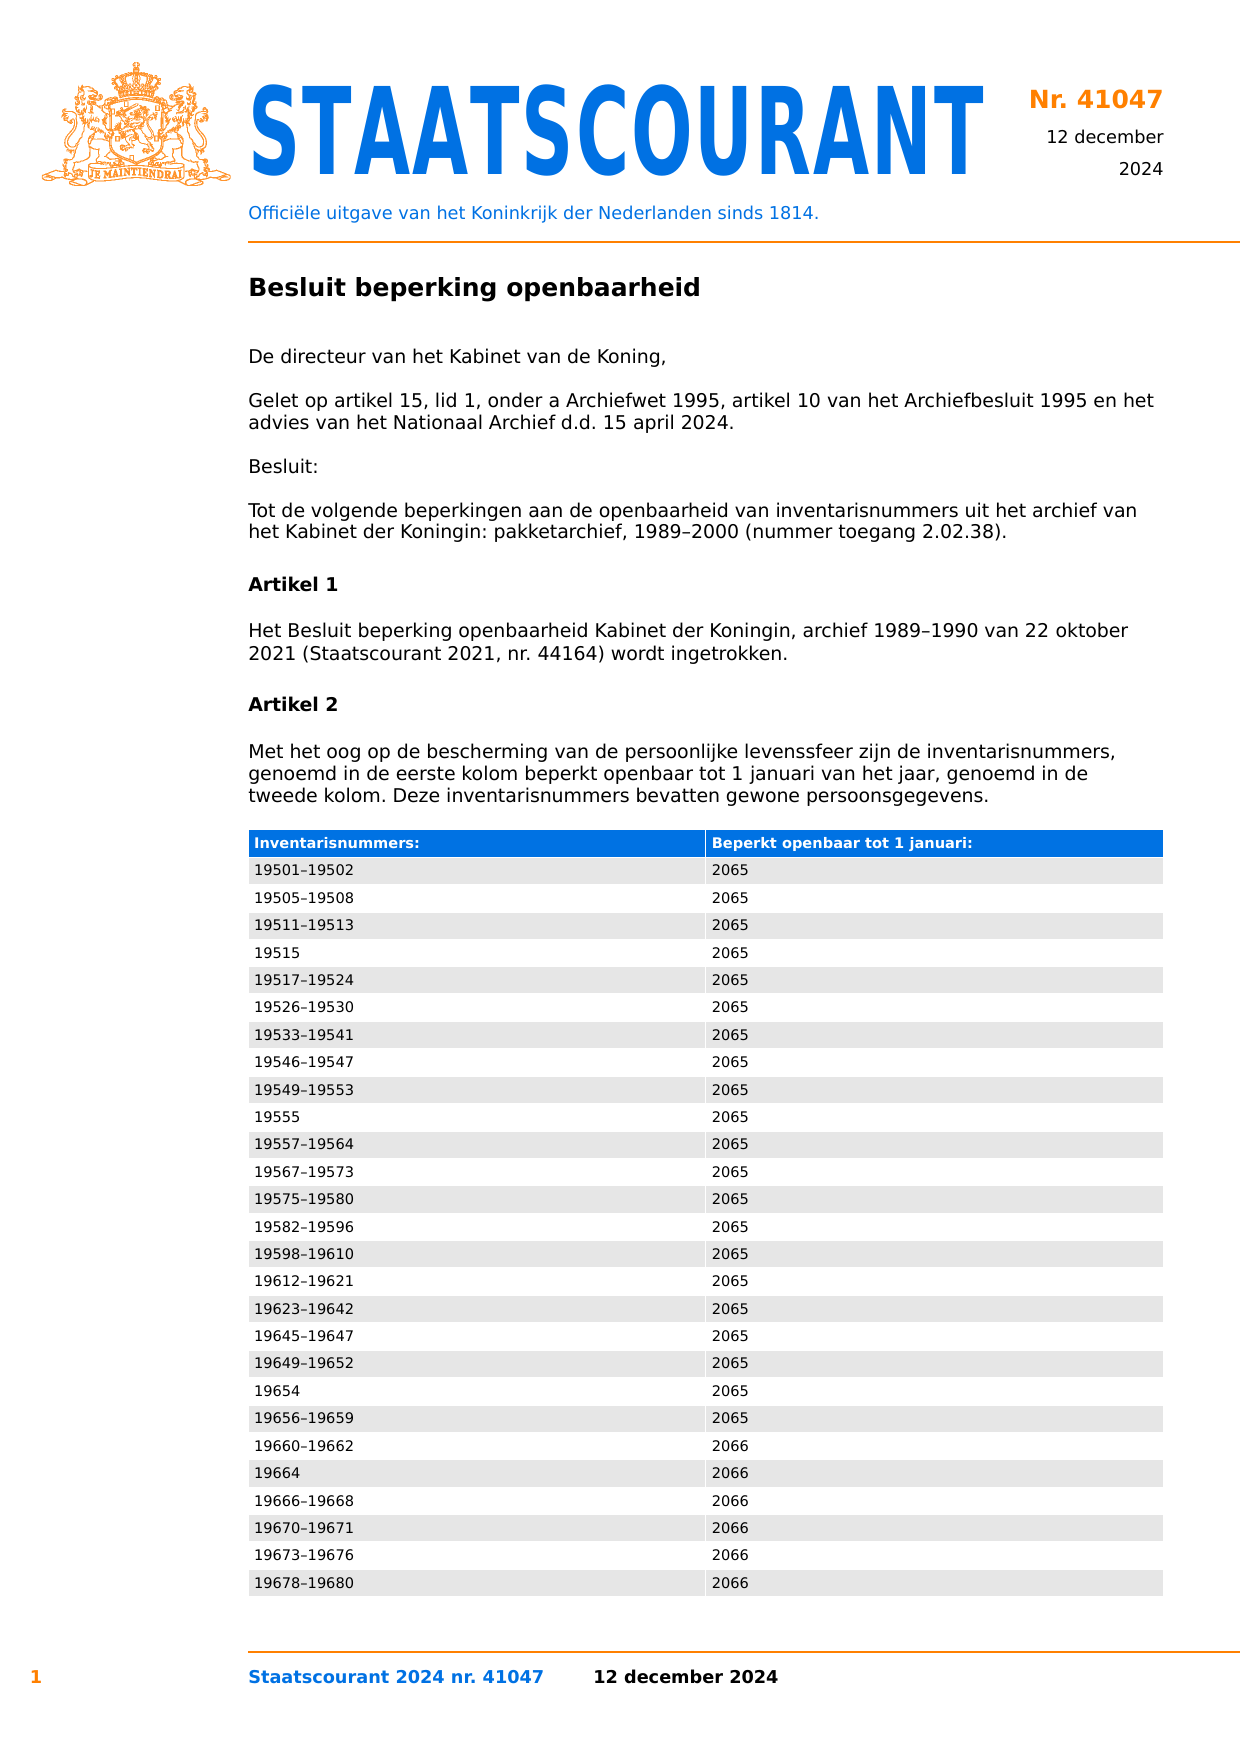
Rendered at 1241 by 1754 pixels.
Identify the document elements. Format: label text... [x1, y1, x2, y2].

text Met het oog op de bescherming van de persoonlijke levenssfeer zijn de inventarisnummers, genoemd in de eerste kolom beperkt openbaar tot 1 januari van het jaar, genoemd in de tweede kolom. Deze inventarisnummers bevatten gewone persoonsgegevens. [248, 741, 1163, 807]
table_cell 19673–19676 [249, 1543, 705, 1569]
table_cell 19511–19513 [249, 913, 705, 939]
table_cell 19660–19662 [249, 1433, 705, 1459]
table_cell 19612–19621 [249, 1269, 705, 1295]
table_cell 19575–19580 [249, 1186, 705, 1213]
table_cell 2066 [706, 1488, 1163, 1514]
table_cell 2065 [706, 1269, 1163, 1295]
table_cell 19546–19547 [249, 1049, 705, 1076]
table_cell 2065 [706, 1077, 1163, 1103]
table_cell 19678–19680 [249, 1570, 705, 1596]
table_cell 19501–19502 [249, 858, 705, 884]
table_cell 2065 [706, 1159, 1163, 1185]
table_cell 19515 [249, 940, 705, 966]
table_cell 2065 [706, 858, 1163, 884]
table_cell 2065 [706, 1296, 1163, 1322]
table_cell 2065 [706, 913, 1163, 939]
table_cell 2065 [706, 1406, 1163, 1432]
text Het Besluit beperking openbaarheid Kabinet der Koningin, archief 1989–1990 van 22 oktober 2021 (Staatscourant 2021, nr. 44164) wordt ingetrokken. [248, 620, 1163, 664]
table_cell 12 december [998, 121, 1240, 153]
table_cell 2066 [706, 1515, 1163, 1541]
text Besluit: [248, 456, 1163, 478]
picture [41, 62, 231, 186]
table_cell 2066 [706, 1433, 1163, 1459]
table_header STAATSCOURANT [248, 62, 998, 203]
table_cell 19567–19573 [249, 1159, 705, 1185]
table_cell 2065 [706, 1351, 1163, 1377]
text Tot de volgende beperkingen aan de openbaarheid van inventarisnummers uit het archief van het Kabinet der Koningin: pakketarchief, 1989–2000 (nummer toegang 2.02.38). [248, 499, 1163, 543]
table_cell 19557–19564 [249, 1132, 705, 1158]
table_cell 19582–19596 [249, 1214, 705, 1240]
table_cell 2065 [706, 885, 1163, 911]
table_cell 19555 [249, 1104, 705, 1131]
table_cell 2065 [706, 995, 1163, 1021]
table_cell 2065 [706, 1132, 1163, 1158]
table_cell 2066 [706, 1543, 1163, 1569]
table_header Beperkt openbaar tot 1 januari: [706, 830, 1163, 857]
table_cell 19649–19652 [249, 1351, 705, 1377]
table_header Inventarisnummers: [249, 830, 705, 857]
table_cell 19623–19642 [249, 1296, 705, 1322]
table_cell 2065 [706, 940, 1163, 966]
table_cell 2065 [706, 967, 1163, 993]
text Gelet op artikel 15, lid 1, onder a Archiefwet 1995, artikel 10 van het Archiefbesluit 1995 en het advies van het Nationaal Archief d.d. 15 april 2024. [248, 390, 1163, 434]
table_cell 19526–19530 [249, 995, 705, 1021]
table_cell 19656–19659 [249, 1406, 705, 1432]
table_cell Officiële uitgave van het Koninkrijk der Nederlanden sinds 1814. [248, 203, 1240, 241]
table_cell 19654 [249, 1378, 705, 1404]
table_cell 19670–19671 [249, 1515, 705, 1541]
table_cell 2066 [706, 1570, 1163, 1596]
table_cell 2065 [706, 1214, 1163, 1240]
table_cell 2065 [706, 1378, 1163, 1404]
table_cell 2065 [706, 1186, 1163, 1213]
table_cell 2065 [706, 1022, 1163, 1048]
table_cell 19664 [249, 1460, 705, 1487]
table_cell 19666–19668 [249, 1488, 705, 1514]
table_cell 19505–19508 [249, 885, 705, 911]
table_cell 19645–19647 [249, 1323, 705, 1350]
table_cell 2065 [706, 1104, 1163, 1131]
table_cell 19517–19524 [249, 967, 705, 993]
table_cell 19549–19553 [249, 1077, 705, 1103]
subtitle Artikel 1 [248, 573, 1163, 595]
table_cell 19533–19541 [249, 1022, 705, 1048]
table_cell 19598–19610 [249, 1241, 705, 1267]
table_header [25, 62, 248, 241]
table_cell 2065 [706, 1049, 1163, 1076]
subtitle Artikel 2 [248, 694, 1163, 716]
subtitle Besluit beperking openbaarheid [248, 273, 1163, 302]
table_header Nr. 41047 [998, 62, 1240, 121]
text De directeur van het Kabinet van de Koning, [248, 346, 1163, 368]
table_cell 2024 [998, 153, 1240, 203]
table_cell 2066 [706, 1460, 1163, 1487]
table_cell 2065 [706, 1241, 1163, 1267]
table_cell 2065 [706, 1323, 1163, 1350]
